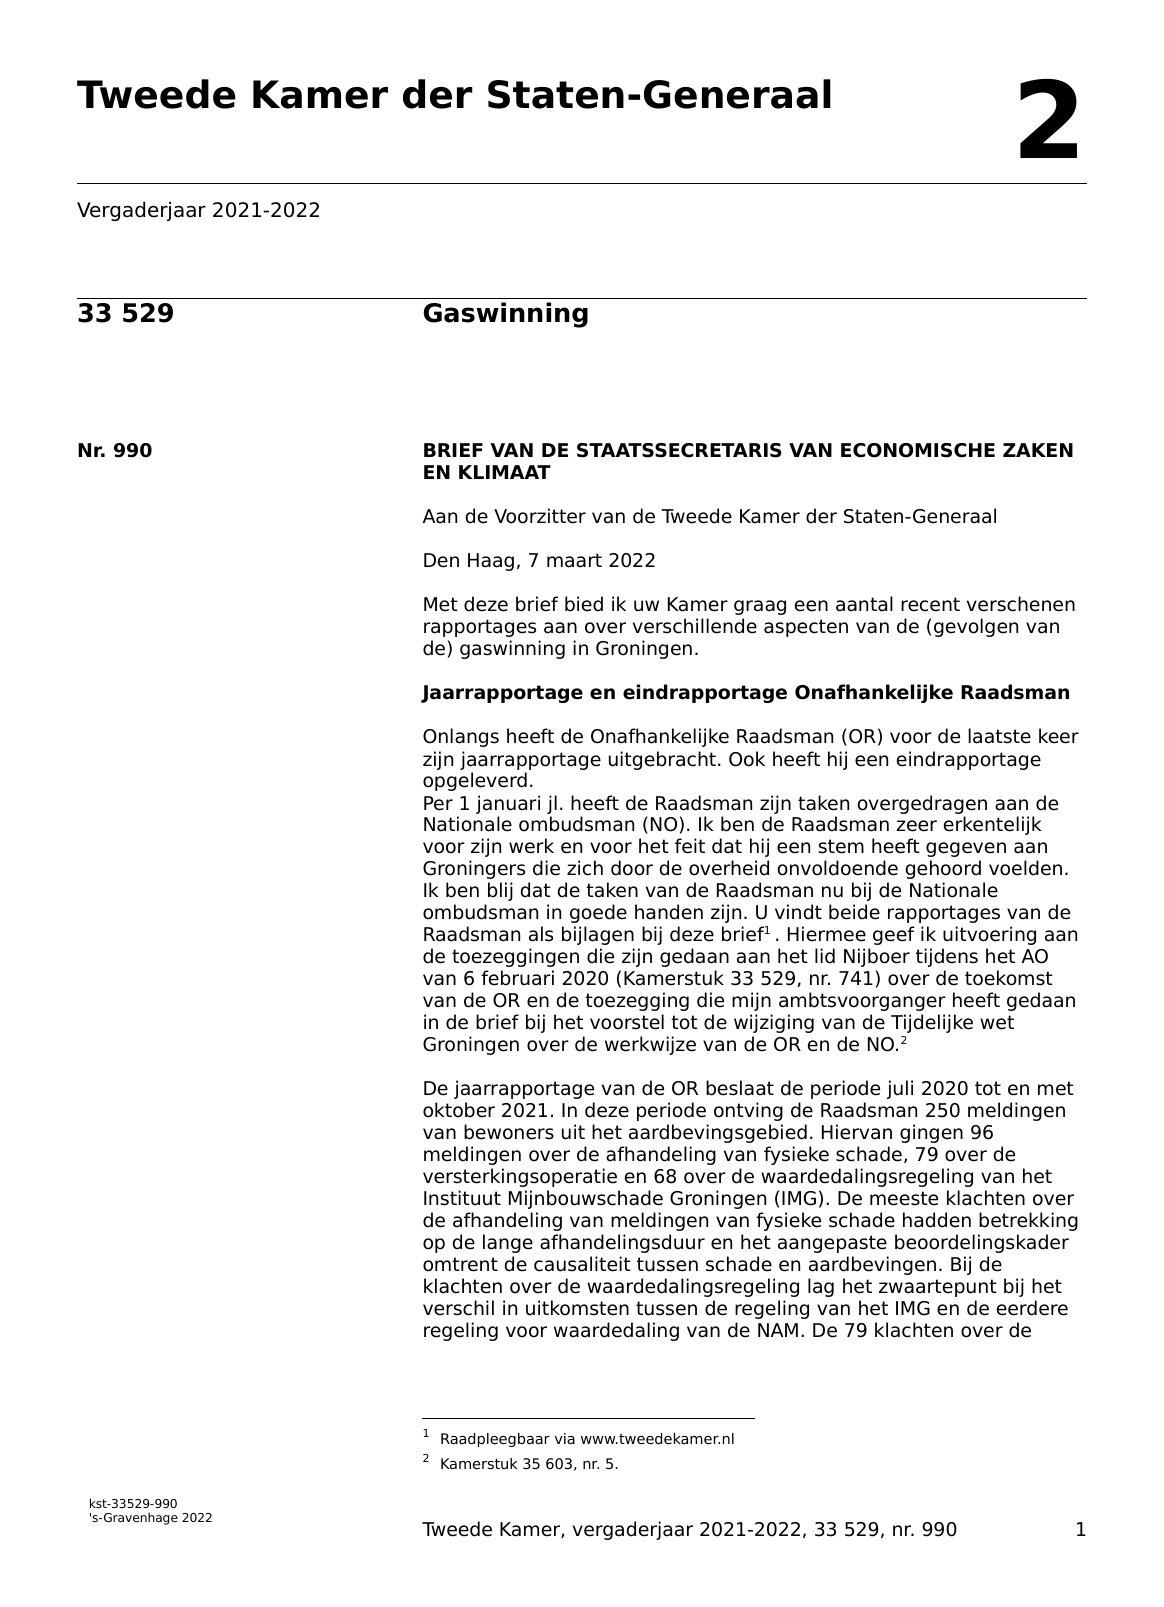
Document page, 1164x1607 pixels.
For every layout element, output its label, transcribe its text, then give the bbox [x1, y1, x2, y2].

table_cell Vergaderjaar 2021-2022 [77, 184, 1087, 298]
table_header Tweede Kamer der Staten-Generaal [77, 59, 886, 183]
text kst-33529-990 [88, 1497, 323, 1511]
table_header 2 [886, 59, 1087, 183]
text Den Haag, 7 maart 2022 [422, 550, 1087, 572]
subtitle 33 529 Gaswinning [77, 299, 1087, 329]
text Per 1 januari jl. heeft de Raadsman zijn taken overgedragen aan de Nationale ombudsman (NO). Ik ben de Raadsman zeer erkentelijk voor zijn werk en voor het feit dat hij een stem heeft gegeven aan Groningers die zich door de overheid onvoldoende gehoord voelden. Ik ben blij dat de taken van de Raadsman nu bij de Nationale ombudsman in goede handen zijn. U vindt beide rapportages van de Raadsman als bijlagen bij deze brief. Hiermee geef ik uitvoering aan de toezeggingen die zijn gedaan aan het lid Nijboer tijdens het AO van 6 februari 2020 (Kamerstuk 33 529, nr. 741) over de toekomst van de OR en de toezegging die mijn ambtsvoorganger heeft gedaan in de brief bij het voorstel tot de wijziging van de Tijdelijke wet Groningen over de werkwijze van de OR en de NO. [422, 792, 1087, 1056]
text De jaarrapportage van de OR beslaat de periode juli 2020 tot en met oktober 2021. In deze periode ontving de Raadsman 250 meldingen van bewoners uit het aardbevingsgebied. Hiervan gingen 96 meldingen over de afhandeling van fysieke schade, 79 over de versterkingsoperatie en 68 over de waardedalingsregeling van het Instituut Mijnbouwschade Groningen (IMG). De meeste klachten over de afhandeling van meldingen van fysieke schade hadden betrekking op de lange afhandelingsduur en het aangepaste beoordelingskader omtrent de causaliteit tussen schade en aardbevingen. Bij de klachten over de waardedalingsregeling lag het zwaartepunt bij het verschil in uitkomsten tussen de regeling van het IMG en de eerdere regeling voor waardedaling van de NAM. De 79 klachten over de [422, 1078, 1087, 1342]
text Met deze brief bied ik uw Kamer graag een aantal recent verschenen rapportages aan over verschillende aspecten van de (gevolgen van de) gaswinning in Groningen. [422, 594, 1087, 660]
text Raadpleegbaar via www.tweedekamer.nl [422, 1427, 1087, 1449]
subtitle Nr. 990 BRIEF VAN DE STAATSSECRETARIS VAN ECONOMISCHE ZAKEN EN KLIMAAT [77, 440, 1087, 484]
text Aan de Voorzitter van de Tweede Kamer der Staten-Generaal [422, 506, 1087, 528]
text 's-Gravenhage 2022 [88, 1511, 323, 1525]
text Onlangs heeft de Onafhankelijke Raadsman (OR) voor de laatste keer zijn jaarrapportage uitgebracht. Ook heeft hij een eindrapportage opgeleverd. [422, 726, 1087, 792]
subtitle Jaarrapportage en eindrapportage Onafhankelijke Raadsman [422, 682, 1087, 704]
text Kamerstuk 35 603, nr. 5. [422, 1452, 1087, 1474]
